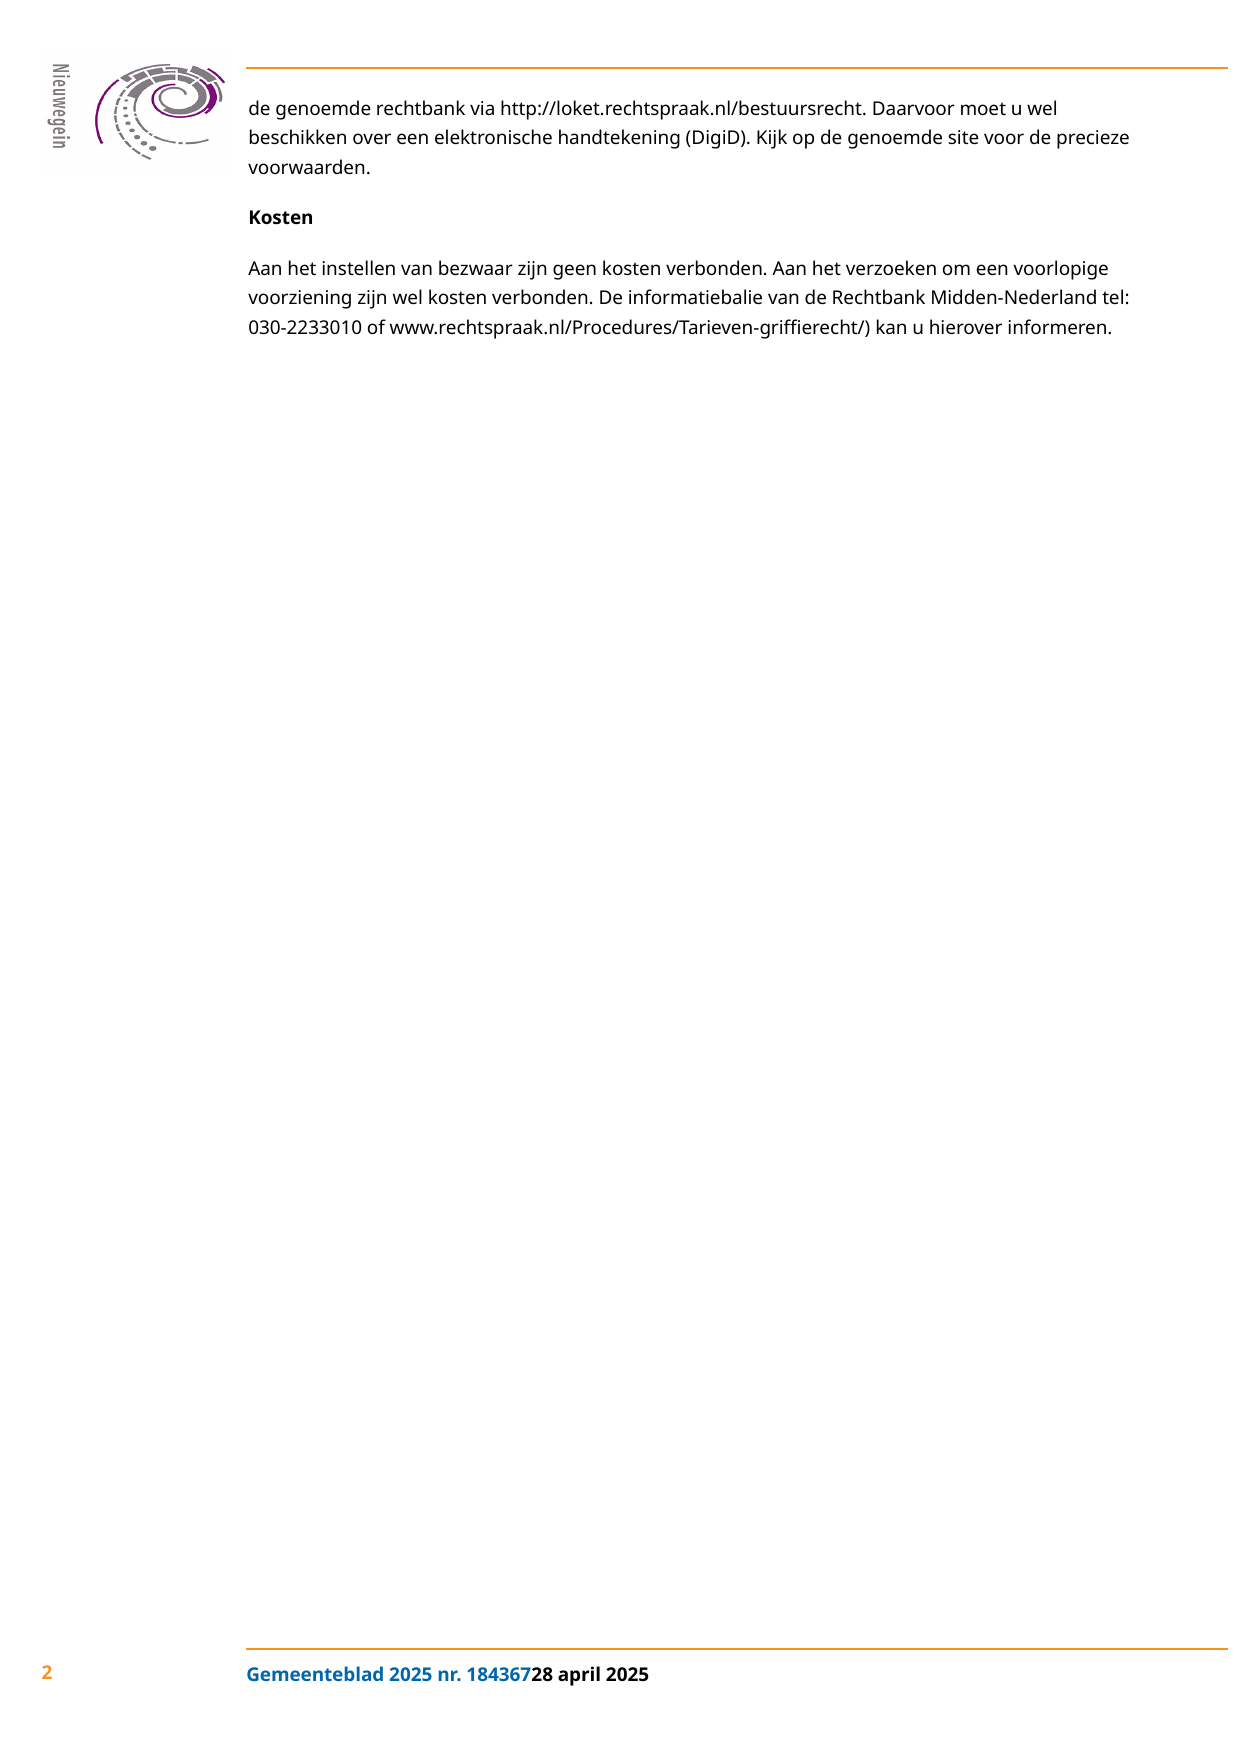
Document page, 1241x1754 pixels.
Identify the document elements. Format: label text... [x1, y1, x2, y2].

picture [41, 47, 231, 172]
text Aan het instellen van bezwaar zijn geen kosten verbonden. Aan het verzoeken om een voorlopige voorziening zijn wel kosten verbonden. De informatiebalie van de Rechtbank Midden-Nederland tel: 030-2233010 of www.rechtspraak.nl/Procedures/Tarieven-griffierecht/) kan u hierover informeren. [248, 255, 1152, 340]
text Kosten [248, 204, 1152, 230]
text de genoemde rechtbank via http://loket.rechtspraak.nl/bestuursrecht. Daarvoor moet u wel beschikken over een elektronische handtekening (DigiD). Kijk op de genoemde site voor de precieze voorwaarden. [248, 95, 1152, 180]
